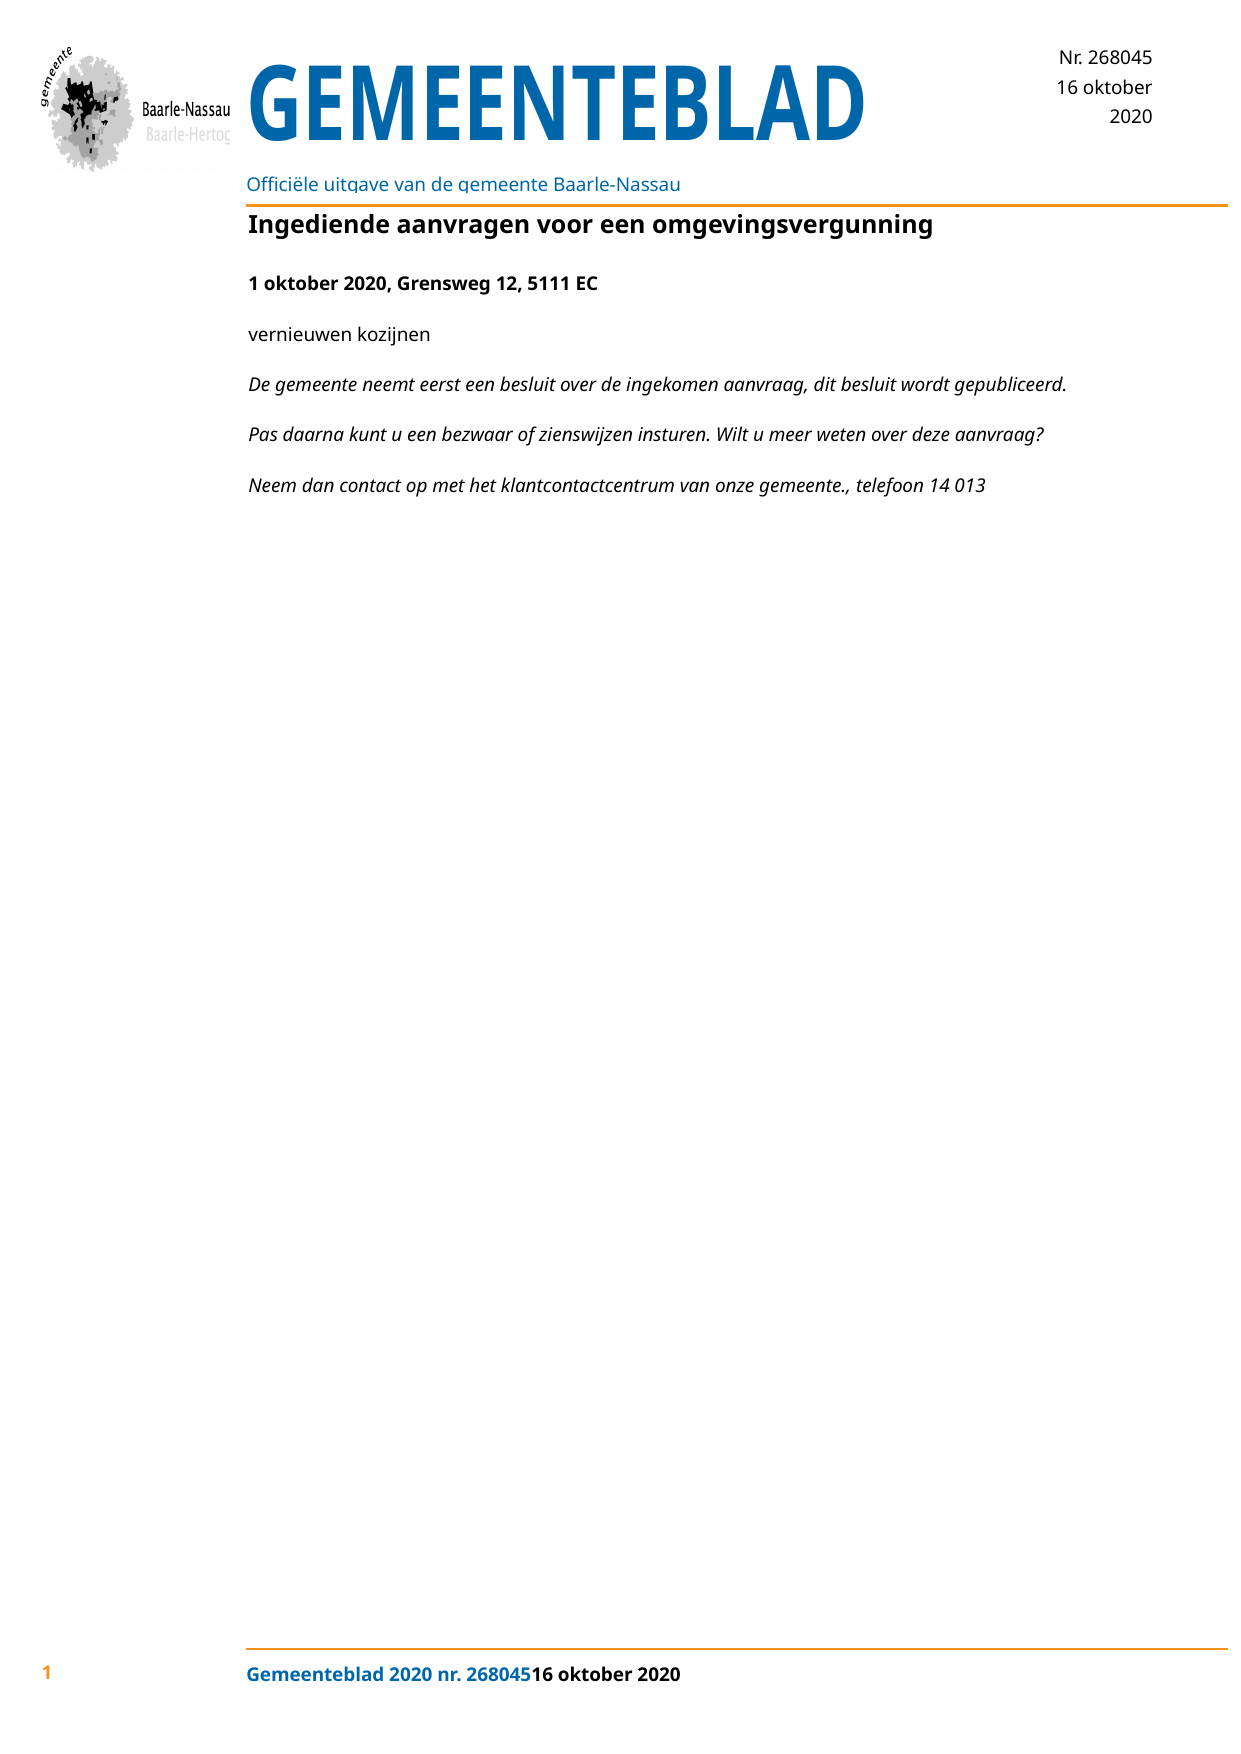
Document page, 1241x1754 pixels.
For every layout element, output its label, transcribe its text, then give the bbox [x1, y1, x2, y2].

text De gemeente neemt eerst een besluit over de ingekomen aanvraag, dit besluit wordt gepubliceerd. [248, 371, 1152, 397]
text 1 oktober 2020, Grensweg 12, 5111 EC [248, 270, 1152, 296]
text vernieuwen kozijnen [248, 321, 1152, 346]
text Pas daarna kunt u een bezwaar of zienswijzen insturen. Wilt u meer weten over deze aanvraag? [248, 422, 1152, 447]
picture [41, 47, 231, 172]
text Neem dan contact op met het klantcontactcentrum van onze gemeente., telefoon 14 013 [248, 472, 1152, 498]
text Ingediende aanvragen voor een omgevingsvergunning [248, 207, 1152, 241]
